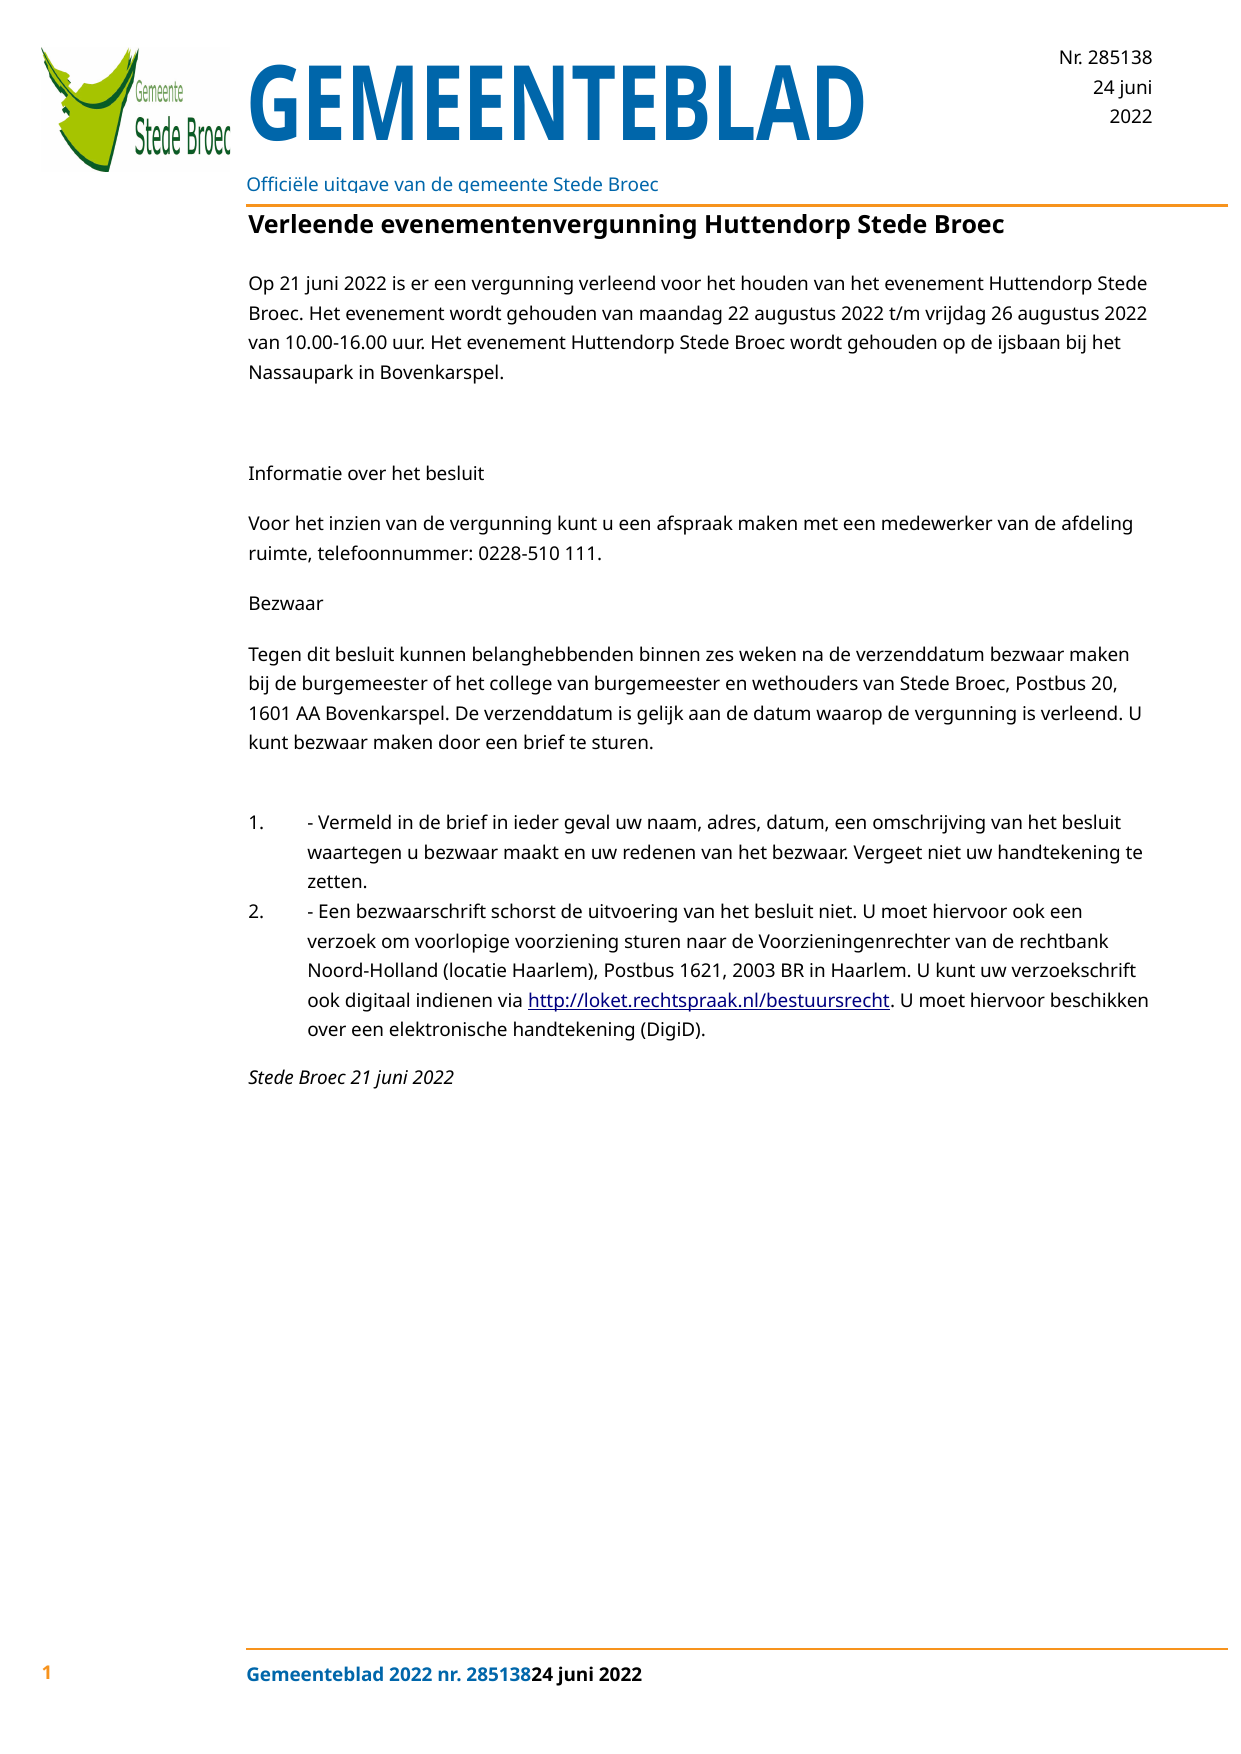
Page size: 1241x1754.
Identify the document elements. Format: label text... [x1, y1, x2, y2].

text Stede Broec 21 juni 2022 [248, 1064, 1152, 1090]
list - Een bezwaarschrift schorst de uitvoering van het besluit niet. U moet hiervoor ook een verzoek om voorlopige voorziening sturen naar de Voorzieningenrechter van de rechtbank Noord-Holland (locatie Haarlem), Postbus 1621, 2003 BR in Haarlem. U kunt uw verzoekschrift ook digitaal indienen via http://loket.rechtspraak.nl/bestuursrecht. U moet hiervoor beschikken over een elektronische handtekening (DigiD). [248, 898, 1152, 1042]
text Verleende evenementenvergunning Huttendorp Stede Broec [248, 207, 1152, 241]
list - Vermeld in de brief in ieder geval uw naam, adres, datum, een omschrijving van het besluit waartegen u bezwaar maakt en uw redenen van het bezwaar. Vergeet niet uw handtekening te zetten. [248, 809, 1152, 894]
text Informatie over het besluit [248, 460, 1152, 486]
text Voor het inzien van de vergunning kunt u een afspraak maken met een medewerker van de afdeling ruimte, telefoonnummer: 0228-510 111. [248, 510, 1152, 566]
text Bezwaar [248, 590, 1152, 616]
text Op 21 juni 2022 is er een vergunning verleend voor het houden van het evenement Huttendorp Stede Broec. Het evenement wordt gehouden van maandag 22 augustus 2022 t/m vrijdag 26 augustus 2022 van 10.00-16.00 uur. Het evenement Huttendorp Stede Broec wordt gehouden op de ijsbaan bij het Nassaupark in Bovenkarspel. [248, 270, 1152, 385]
picture [41, 47, 231, 172]
text Tegen dit besluit kunnen belanghebbenden binnen zes weken na de verzenddatum bezwaar maken bij de burgemeester of het college van burgemeester en wethouders van Stede Broec, Postbus 20, 1601 AA Bovenkarspel. De verzenddatum is gelijk aan de datum waarop de vergunning is verleend. U kunt bezwaar maken door een brief te sturen. [248, 641, 1152, 755]
